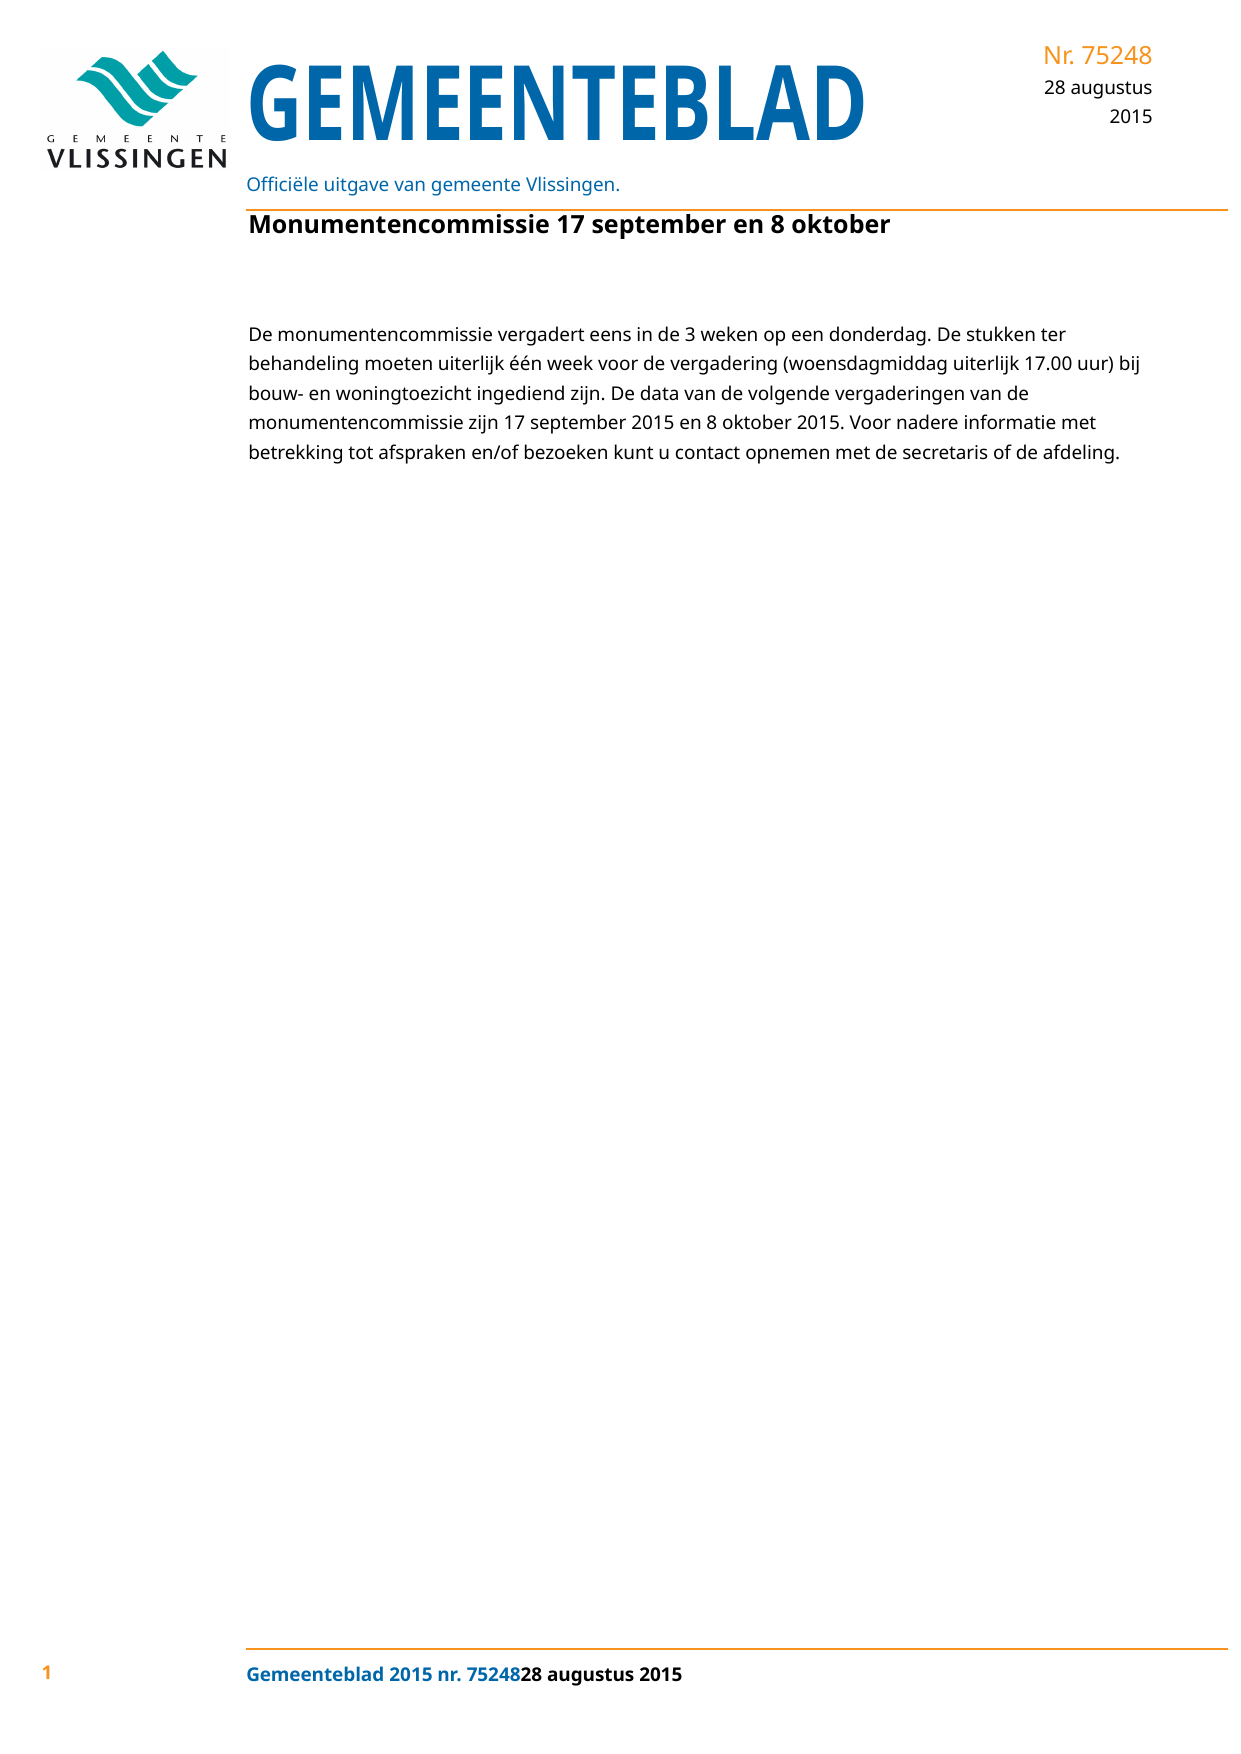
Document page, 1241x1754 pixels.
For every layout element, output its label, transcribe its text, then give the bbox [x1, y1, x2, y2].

text Monumentencommissie 17 september en 8 oktober [248, 211, 1152, 241]
text De monumentencommissie vergadert eens in de 3 weken op een donderdag. De stukken ter behandeling moeten uiterlijk één week voor de vergadering (woensdagmiddag uiterlijk 17.00 uur) bij bouw- en woningtoezicht ingediend zijn. De data van de volgende vergaderingen van de monumentencommissie zijn 17 september 2015 en 8 oktober 2015. Voor nadere informatie met betrekking tot afspraken en/of bezoeken kunt u contact opnemen met de secretaris of de afdeling. [248, 321, 1152, 465]
picture [41, 47, 231, 172]
